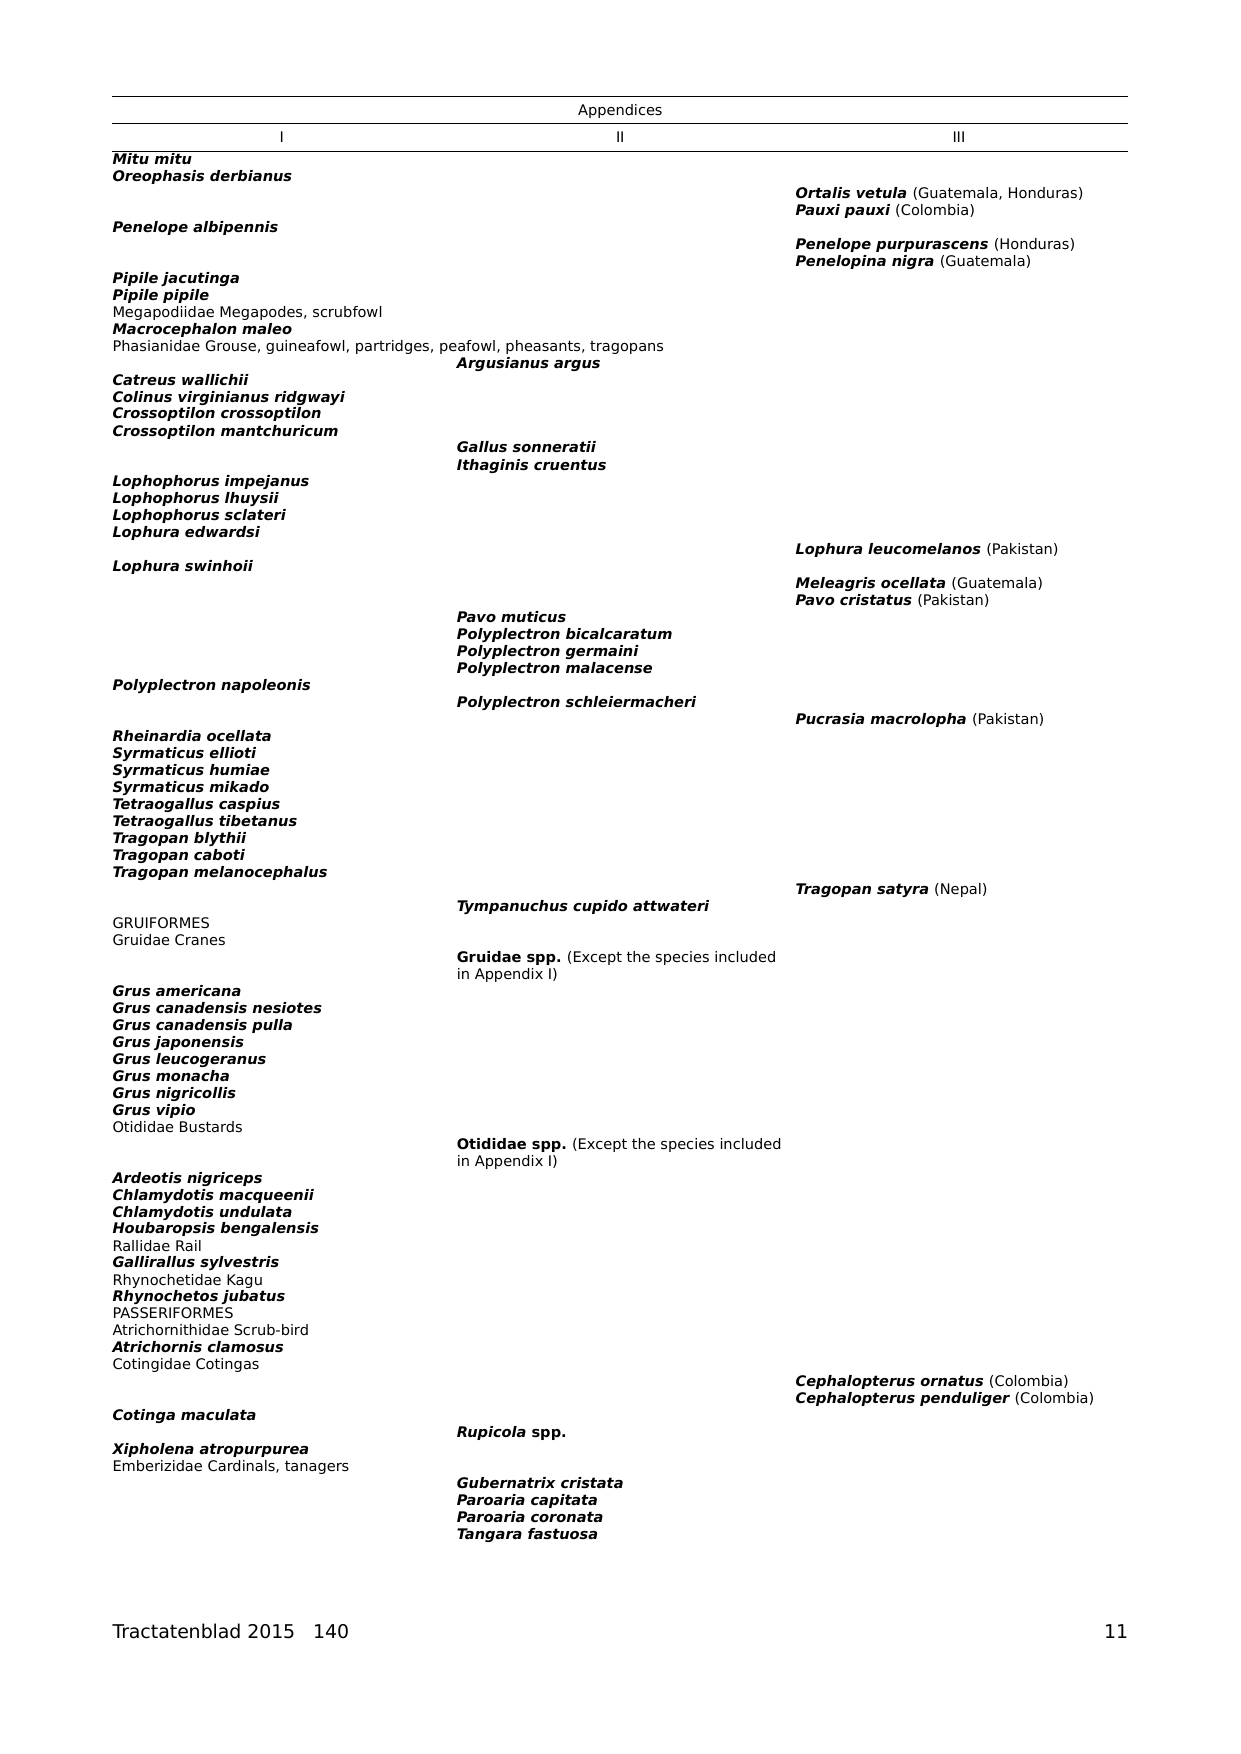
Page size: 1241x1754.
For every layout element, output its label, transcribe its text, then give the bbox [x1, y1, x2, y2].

table_cell [451, 1204, 789, 1220]
table_cell [451, 1068, 789, 1084]
table_cell [789, 1051, 1128, 1068]
table_cell [789, 473, 1128, 490]
table_cell Penelope albipennis [112, 219, 451, 236]
table_cell [789, 1441, 1128, 1458]
table_cell [789, 1186, 1128, 1203]
table_cell [112, 660, 451, 677]
table_cell Argusianus argus [451, 355, 789, 371]
table_cell [451, 541, 789, 558]
table_cell I [112, 124, 451, 151]
table_cell [451, 236, 789, 253]
table_cell Phasianidae Grouse, guineafowl, partridges, peafowl, pheasants, tragopans [112, 338, 1128, 354]
table_cell [451, 592, 789, 609]
table_cell [451, 524, 789, 541]
table_cell [789, 219, 1128, 236]
table_cell [451, 1441, 789, 1458]
table_cell Polyplectron napoleonis [112, 677, 451, 694]
table_cell [789, 1017, 1128, 1034]
table_cell [789, 1339, 1128, 1356]
table_cell Emberizidae Cardinals, tanagers [112, 1458, 1128, 1475]
table_cell [451, 1034, 789, 1051]
table_cell [789, 813, 1128, 830]
table_cell [451, 1339, 789, 1356]
table_cell [789, 152, 1128, 168]
table_cell Paroaria coronata [451, 1509, 789, 1526]
table_cell Otididae Bustards [112, 1119, 1128, 1136]
table_cell [789, 626, 1128, 643]
table_cell [451, 1407, 789, 1424]
table_cell III [789, 124, 1128, 151]
table_cell [451, 473, 789, 490]
table_cell Ortalis vetula (Guatemala, Honduras) [789, 185, 1128, 202]
table_cell [789, 694, 1128, 711]
table_cell [112, 1509, 451, 1526]
table_cell Lophura swinhoii [112, 558, 451, 575]
table_cell [789, 1170, 1128, 1186]
table_cell Tragopan satyra (Nepal) [789, 881, 1128, 898]
table_cell [451, 762, 789, 779]
table_cell [112, 1492, 451, 1509]
table_cell [789, 1475, 1128, 1492]
table_cell Rheinardia ocellata [112, 728, 451, 745]
table_cell [789, 847, 1128, 864]
table_cell PASSERIFORMES [112, 1305, 1128, 1322]
table_cell [789, 1136, 1128, 1169]
table_cell Otididae spp. (Except the species included in Appendix I) [451, 1136, 789, 1169]
table_cell [789, 355, 1128, 371]
table_cell Grus vipio [112, 1102, 451, 1118]
table_cell Ardeotis nigriceps [112, 1170, 451, 1186]
table_cell [451, 405, 789, 422]
table_cell [451, 321, 789, 337]
table_cell [789, 762, 1128, 779]
table_cell [451, 253, 789, 269]
table_cell [451, 796, 789, 813]
table_cell Atrichornis clamosus [112, 1339, 451, 1356]
table_cell Tragopan blythii [112, 830, 451, 847]
table_cell Chlamydotis undulata [112, 1204, 451, 1220]
table_cell [451, 507, 789, 524]
table_cell [112, 881, 451, 898]
table_cell [451, 1288, 789, 1305]
table_cell [789, 168, 1128, 185]
table_cell [451, 1186, 789, 1203]
table_cell Tragopan melanocephalus [112, 864, 451, 881]
table_cell [789, 524, 1128, 541]
table_cell [451, 847, 789, 864]
table_cell Ithaginis cruentus [451, 456, 789, 473]
table_cell [451, 745, 789, 762]
table_cell [451, 830, 789, 847]
table_cell [789, 456, 1128, 473]
table_cell [451, 202, 789, 219]
table_header [112, 97, 451, 123]
table_cell [789, 796, 1128, 813]
table_cell [789, 609, 1128, 626]
table_cell Mitu mitu [112, 152, 451, 168]
table_cell [112, 456, 451, 473]
table_header Appendices [451, 97, 789, 123]
table_cell [789, 745, 1128, 762]
table_cell [112, 1475, 451, 1492]
table_cell Polyplectron malacense [451, 660, 789, 677]
table_cell Pipile pipile [112, 287, 451, 303]
table_cell [112, 253, 451, 269]
table_cell [112, 592, 451, 609]
table_cell Syrmaticus humiae [112, 762, 451, 779]
table_cell Grus nigricollis [112, 1085, 451, 1102]
table_cell Gallus sonneratii [451, 439, 789, 456]
table_cell [112, 185, 451, 202]
table_cell [789, 1424, 1128, 1441]
table_cell Xipholena atropurpurea [112, 1441, 451, 1458]
table_cell [789, 287, 1128, 303]
table_cell [112, 1424, 451, 1441]
table_cell [451, 185, 789, 202]
table_cell Grus leucogeranus [112, 1051, 451, 1068]
table_cell [112, 541, 451, 558]
table_cell Polyplectron schleiermacheri [451, 694, 789, 711]
table_cell [789, 898, 1128, 915]
table_cell [112, 236, 451, 253]
table_cell [112, 439, 451, 456]
table_cell [789, 439, 1128, 456]
table_cell Lophophorus impejanus [112, 473, 451, 490]
table_cell [112, 575, 451, 592]
table_cell [112, 1390, 451, 1407]
table_cell GRUIFORMES [112, 915, 1128, 932]
table_cell Cephalopterus ornatus (Colombia) [789, 1373, 1128, 1390]
table_cell Pucrasia macrolopha (Pakistan) [789, 711, 1128, 728]
table_cell Tetraogallus tibetanus [112, 813, 451, 830]
table_cell [451, 1017, 789, 1034]
table_cell [451, 558, 789, 575]
table_cell Macrocephalon maleo [112, 321, 451, 337]
table_cell [451, 168, 789, 185]
table_cell Gallirallus sylvestris [112, 1254, 451, 1271]
table_cell [789, 558, 1128, 575]
table_cell [789, 728, 1128, 745]
table_cell [789, 405, 1128, 422]
table_cell [789, 1102, 1128, 1118]
table_cell [112, 202, 451, 219]
table_cell [789, 1288, 1128, 1305]
table_cell Colinus virginianus ridgwayi [112, 389, 451, 405]
table_cell [451, 779, 789, 796]
table_cell Polyplectron bicalcaratum [451, 626, 789, 643]
table_cell [451, 219, 789, 236]
table_cell [789, 983, 1128, 1000]
table_cell [451, 371, 789, 388]
table_cell [789, 270, 1128, 287]
table_cell [789, 1492, 1128, 1509]
table_cell [451, 1000, 789, 1017]
table_cell Rallidae Rail [112, 1238, 1128, 1254]
table_cell [789, 660, 1128, 677]
table_cell Penelope purpurascens (Honduras) [789, 236, 1128, 253]
table_cell Catreus wallichii [112, 371, 451, 388]
table_cell Rhynochetos jubatus [112, 1288, 451, 1305]
table_cell Pavo cristatus (Pakistan) [789, 592, 1128, 609]
table_cell Crossoptilon mantchuricum [112, 423, 451, 439]
table_cell [789, 321, 1128, 337]
table_cell Grus japonensis [112, 1034, 451, 1051]
table_cell Syrmaticus mikado [112, 779, 451, 796]
table_cell Cephalopterus penduliger (Colombia) [789, 1390, 1128, 1407]
table_cell Grus americana [112, 983, 451, 1000]
table_cell Tympanuchus cupido attwateri [451, 898, 789, 915]
table_cell Lophophorus sclateri [112, 507, 451, 524]
table_cell [451, 1051, 789, 1068]
table_cell [789, 949, 1128, 983]
table_cell [789, 643, 1128, 660]
table_cell [789, 507, 1128, 524]
table_cell [112, 1136, 451, 1169]
table_cell [451, 864, 789, 881]
table_cell [451, 1085, 789, 1102]
table_cell [789, 1407, 1128, 1424]
table_cell Oreophasis derbianus [112, 168, 451, 185]
table_cell [789, 864, 1128, 881]
table_cell [451, 1102, 789, 1118]
table_cell Pauxi pauxi (Colombia) [789, 202, 1128, 219]
table_cell [451, 1373, 789, 1390]
table_cell [112, 355, 451, 371]
table_cell Megapodiidae Megapodes, scrubfowl [112, 304, 1128, 321]
table_cell Chlamydotis macqueenii [112, 1186, 451, 1203]
table_cell Tragopan caboti [112, 847, 451, 864]
table_cell [789, 1085, 1128, 1102]
table_cell Pipile jacutinga [112, 270, 451, 287]
table_cell [789, 830, 1128, 847]
table_cell [112, 626, 451, 643]
table_cell [789, 490, 1128, 507]
table_cell [789, 1526, 1128, 1543]
table_cell [451, 287, 789, 303]
table_cell [451, 1220, 789, 1237]
table_cell [451, 677, 789, 694]
table_cell Paroaria capitata [451, 1492, 789, 1509]
table_cell [789, 1509, 1128, 1526]
table_cell [112, 1526, 451, 1543]
table_cell [789, 779, 1128, 796]
table_cell [112, 1373, 451, 1390]
table_cell [451, 1390, 789, 1407]
table_cell [451, 1254, 789, 1271]
table_cell [789, 371, 1128, 388]
table_cell [789, 1204, 1128, 1220]
table_cell [789, 389, 1128, 405]
table_cell [451, 270, 789, 287]
table_cell Grus canadensis pulla [112, 1017, 451, 1034]
table_cell Atrichornithidae Scrub-bird [112, 1322, 1128, 1339]
table_cell [789, 423, 1128, 439]
table_cell [451, 1170, 789, 1186]
table_cell Meleagris ocellata (Guatemala) [789, 575, 1128, 592]
table_cell Gruidae spp. (Except the species included in Appendix I) [451, 949, 789, 983]
table_cell [451, 389, 789, 405]
table_cell [789, 1220, 1128, 1237]
table_cell [112, 898, 451, 915]
table_cell Syrmaticus ellioti [112, 745, 451, 762]
table_cell Lophura edwardsi [112, 524, 451, 541]
table_cell [451, 728, 789, 745]
table_cell Crossoptilon crossoptilon [112, 405, 451, 422]
table_cell [112, 609, 451, 626]
table_cell [789, 1068, 1128, 1084]
table_cell [451, 813, 789, 830]
table_cell [789, 1254, 1128, 1271]
table_cell Gubernatrix cristata [451, 1475, 789, 1492]
table_cell [451, 152, 789, 168]
table_cell Lophophorus lhuysii [112, 490, 451, 507]
table_cell Pavo muticus [451, 609, 789, 626]
table_cell Houbaropsis bengalensis [112, 1220, 451, 1237]
table_cell [451, 983, 789, 1000]
table_cell [789, 1000, 1128, 1017]
table_cell Polyplectron germaini [451, 643, 789, 660]
table_cell Grus canadensis nesiotes [112, 1000, 451, 1017]
table_cell Cotinga maculata [112, 1407, 451, 1424]
table_cell [112, 949, 451, 983]
table_cell Penelopina nigra (Guatemala) [789, 253, 1128, 269]
table_cell Grus monacha [112, 1068, 451, 1084]
table_cell [789, 1034, 1128, 1051]
table_cell [451, 575, 789, 592]
table_cell [112, 643, 451, 660]
table_cell [789, 677, 1128, 694]
table_cell [451, 423, 789, 439]
table_cell [451, 490, 789, 507]
table_cell Rhynochetidae Kagu [112, 1271, 1128, 1288]
table_header [789, 97, 1128, 123]
table_cell Tangara fastuosa [451, 1526, 789, 1543]
table_cell Gruidae Cranes [112, 932, 1128, 949]
table_cell [112, 711, 451, 728]
table_cell [451, 881, 789, 898]
table_cell Tetraogallus caspius [112, 796, 451, 813]
table_cell Lophura leucomelanos (Pakistan) [789, 541, 1128, 558]
table_cell Rupicola spp. [451, 1424, 789, 1441]
table_cell [112, 694, 451, 711]
table_cell II [451, 124, 789, 151]
table_cell Cotingidae Cotingas [112, 1356, 1128, 1373]
table_cell [451, 711, 789, 728]
